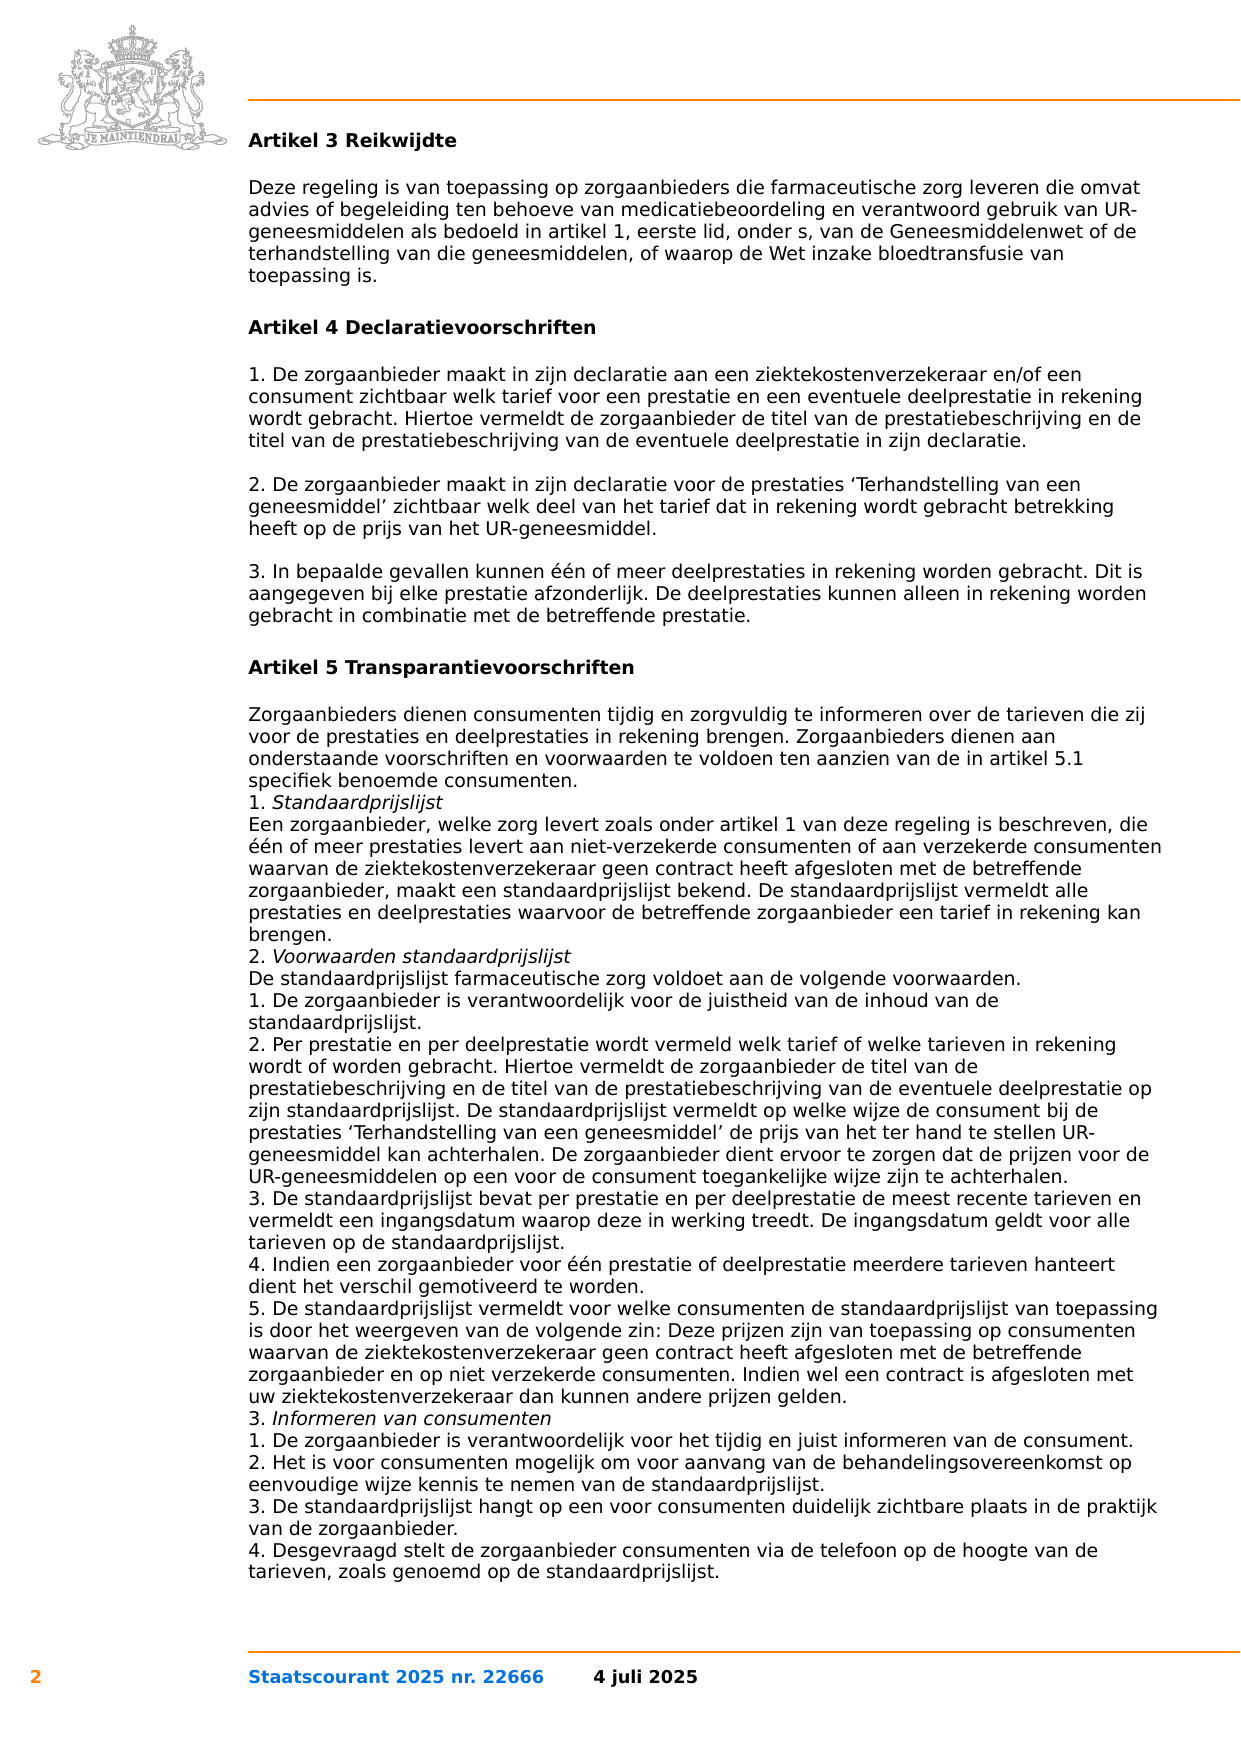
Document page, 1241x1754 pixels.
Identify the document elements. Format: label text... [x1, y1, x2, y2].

text 2. De zorgaanbieder maakt in zijn declaratie voor de prestaties ‘Terhandstelling van een geneesmiddel’ zichtbaar welk deel van het tarief dat in rekening wordt gebracht betrekking heeft op de prijs van het UR-geneesmiddel. [248, 473, 1163, 539]
picture [38, 25, 227, 150]
text 5. De standaardprijslijst vermeldt voor welke consumenten de standaardprijslijst van toepassing is door het weergeven van de volgende zin: Deze prijzen zijn van toepassing op consumenten waarvan de ziektekostenverzekeraar geen contract heeft afgesloten met de betreffende zorgaanbieder en op niet verzekerde consumenten. Indien wel een contract is afgesloten met uw ziektekostenverzekeraar dan kunnen andere prijzen gelden. [248, 1298, 1163, 1408]
subtitle Artikel 5 Transparantievoorschriften [248, 657, 1163, 679]
text 2. Per prestatie en per deelprestatie wordt vermeld welk tarief of welke tarieven in rekening wordt of worden gebracht. Hiertoe vermeldt de zorgaanbieder de titel van de prestatiebeschrijving en de titel van de prestatiebeschrijving van de eventuele deelprestatie op zijn standaardprijslijst. De standaardprijslijst vermeldt op welke wijze de consument bij de prestaties ‘Terhandstelling van een geneesmiddel’ de prijs van het ter hand te stellen UR-geneesmiddel kan achterhalen. De zorgaanbieder dient ervoor te zorgen dat de prijzen voor de UR-geneesmiddelen op een voor de consument toegankelijke wijze zijn te achterhalen. [248, 1034, 1163, 1188]
text 3. Informeren van consumenten [248, 1408, 1163, 1429]
text 4. Indien een zorgaanbieder voor één prestatie of deelprestatie meerdere tarieven hanteert dient het verschil gemotiveerd te worden. [248, 1254, 1163, 1298]
text Zorgaanbieders dienen consumenten tijdig en zorgvuldig te informeren over de tarieven die zij voor de prestaties en deelprestaties in rekening brengen. Zorgaanbieders dienen aan onderstaande voorschriften en voorwaarden te voldoen ten aanzien van de in artikel 5.1 specifiek benoemde consumenten. [248, 704, 1163, 792]
subtitle Artikel 4 Declaratievoorschriften [248, 317, 1163, 339]
text De standaardprijslijst farmaceutische zorg voldoet aan de volgende voorwaarden. [248, 968, 1163, 990]
text Een zorgaanbieder, welke zorg levert zoals onder artikel 1 van deze regeling is beschreven, die één of meer prestaties levert aan niet-verzekerde consumenten of aan verzekerde consumenten waarvan de ziektekostenverzekeraar geen contract heeft afgesloten met de betreffende zorgaanbieder, maakt een standaardprijslijst bekend. De standaardprijslijst vermeldt alle prestaties en deelprestaties waarvoor de betreffende zorgaanbieder een tarief in rekening kan brengen. [248, 814, 1163, 946]
text Deze regeling is van toepassing op zorgaanbieders die farmaceutische zorg leveren die omvat advies of begeleiding ten behoeve van medicatiebeoordeling en verantwoord gebruik van UR-geneesmiddelen als bedoeld in artikel 1, eerste lid, onder s, van de Geneesmiddelenwet of de terhandstelling van die geneesmiddelen, of waarop de Wet inzake bloedtransfusie van toepassing is. [248, 177, 1163, 287]
text 2. Voorwaarden standaardprijslijst [248, 946, 1163, 968]
text 3. In bepaalde gevallen kunnen één of meer deelprestaties in rekening worden gebracht. Dit is aangegeven bij elke prestatie afzonderlijk. De deelprestaties kunnen alleen in rekening worden gebracht in combinatie met de betreffende prestatie. [248, 561, 1163, 627]
text 4. Desgevraagd stelt de zorgaanbieder consumenten via de telefoon op de hoogte van de tarieven, zoals genoemd op de standaardprijslijst. [248, 1539, 1163, 1583]
text 1. Standaardprijslijst [248, 792, 1163, 814]
text 3. De standaardprijslijst bevat per prestatie en per deelprestatie de meest recente tarieven en vermeldt een ingangsdatum waarop deze in werking treedt. De ingangsdatum geldt voor alle tarieven op de standaardprijslijst. [248, 1188, 1163, 1254]
subtitle Artikel 3 Reikwijdte [248, 130, 1163, 152]
text 1. De zorgaanbieder maakt in zijn declaratie aan een ziektekostenverzekeraar en/of een consument zichtbaar welk tarief voor een prestatie en een eventuele deelprestatie in rekening wordt gebracht. Hiertoe vermeldt de zorgaanbieder de titel van de prestatiebeschrijving en de titel van de prestatiebeschrijving van de eventuele deelprestatie in zijn declaratie. [248, 364, 1163, 452]
text 1. De zorgaanbieder is verantwoordelijk voor het tijdig en juist informeren van de consument. [248, 1429, 1163, 1452]
text 2. Het is voor consumenten mogelijk om voor aanvang van de behandelingsovereenkomst op eenvoudige wijze kennis te nemen van de standaardprijslijst. [248, 1452, 1163, 1496]
text 3. De standaardprijslijst hangt op een voor consumenten duidelijk zichtbare plaats in de praktijk van de zorgaanbieder. [248, 1496, 1163, 1539]
text 1. De zorgaanbieder is verantwoordelijk voor de juistheid van de inhoud van de standaardprijslijst. [248, 990, 1163, 1034]
